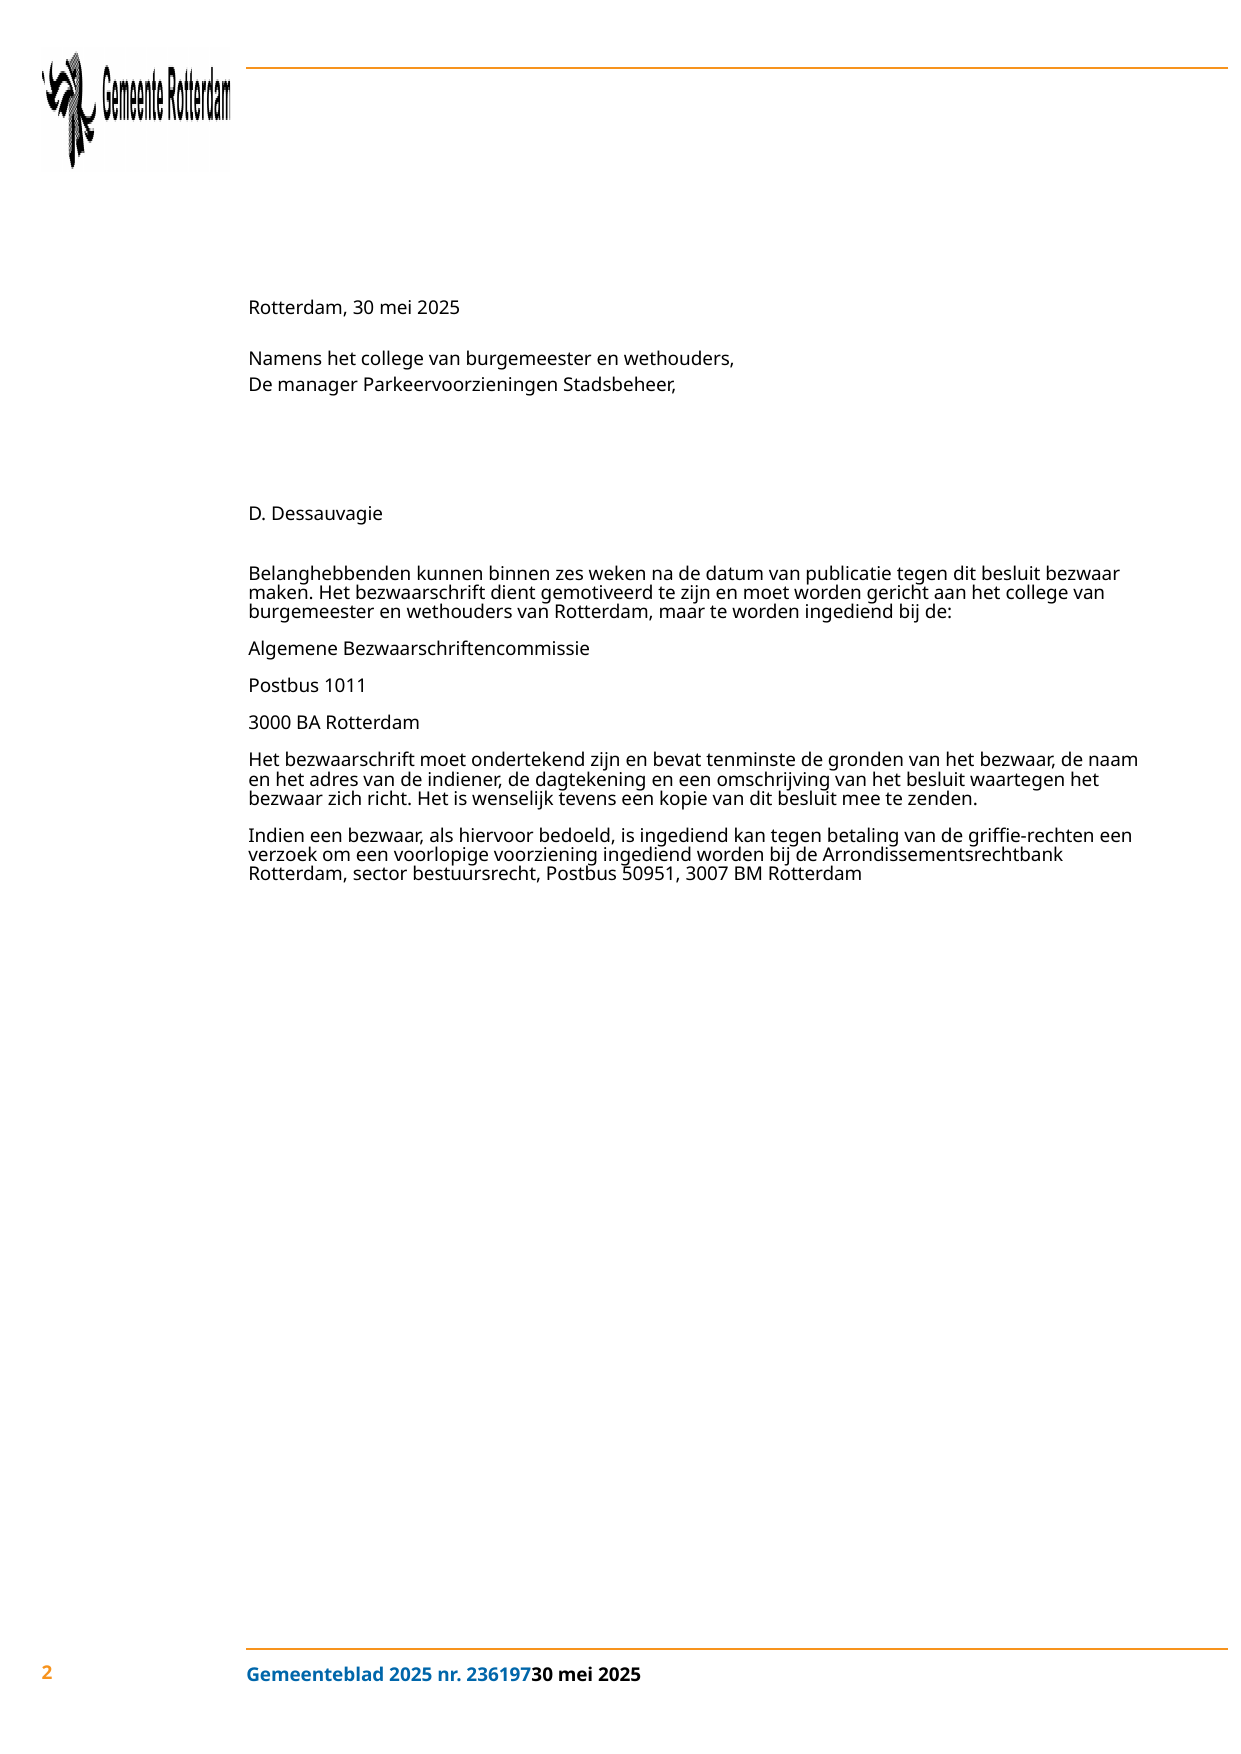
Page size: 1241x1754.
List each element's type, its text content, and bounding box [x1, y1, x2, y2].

text Indien een bezwaar, als hiervoor bedoeld, is ingediend kan tegen betaling van de griffie-rechten een verzoek om een voorlopige voorziening ingediend worden bij de Arrondissementsrechtbank Rotterdam, sector bestuursrecht, Postbus 50951, 3007 BM Rotterdam [248, 827, 1152, 884]
text De manager Parkeervoorzieningen Stadsbeheer, [248, 371, 1152, 397]
text Het bezwaarschrift moet ondertekend zijn en bevat tenminste de gronden van het bezwaar, de naam en het adres van de indiener, de dagtekening en een omschrijving van het besluit waartegen het bezwaar zich richt. Het is wenselijk tevens een kopie van dit besluit mee te zenden. [248, 751, 1152, 809]
text Algemene Bezwaarschriftencommissie [248, 640, 1152, 659]
text Rotterdam, 30 mei 2025 [248, 294, 1152, 319]
text Belanghebbenden kunnen binnen zes weken na de datum van publicatie tegen dit besluit bezwaar maken. Het bezwaarschrift dient gemotiveerd te zijn en moet worden gericht aan het college van burgemeester en wethouders van Rotterdam, maar te worden ingediend bij de: [248, 565, 1152, 623]
text D. Dessauvagie [248, 500, 1152, 525]
text Namens het college van burgemeester en wethouders, [248, 345, 1152, 371]
text Postbus 1011 [248, 677, 1152, 697]
text 3000 BA Rotterdam [248, 714, 1152, 733]
picture [41, 47, 231, 172]
